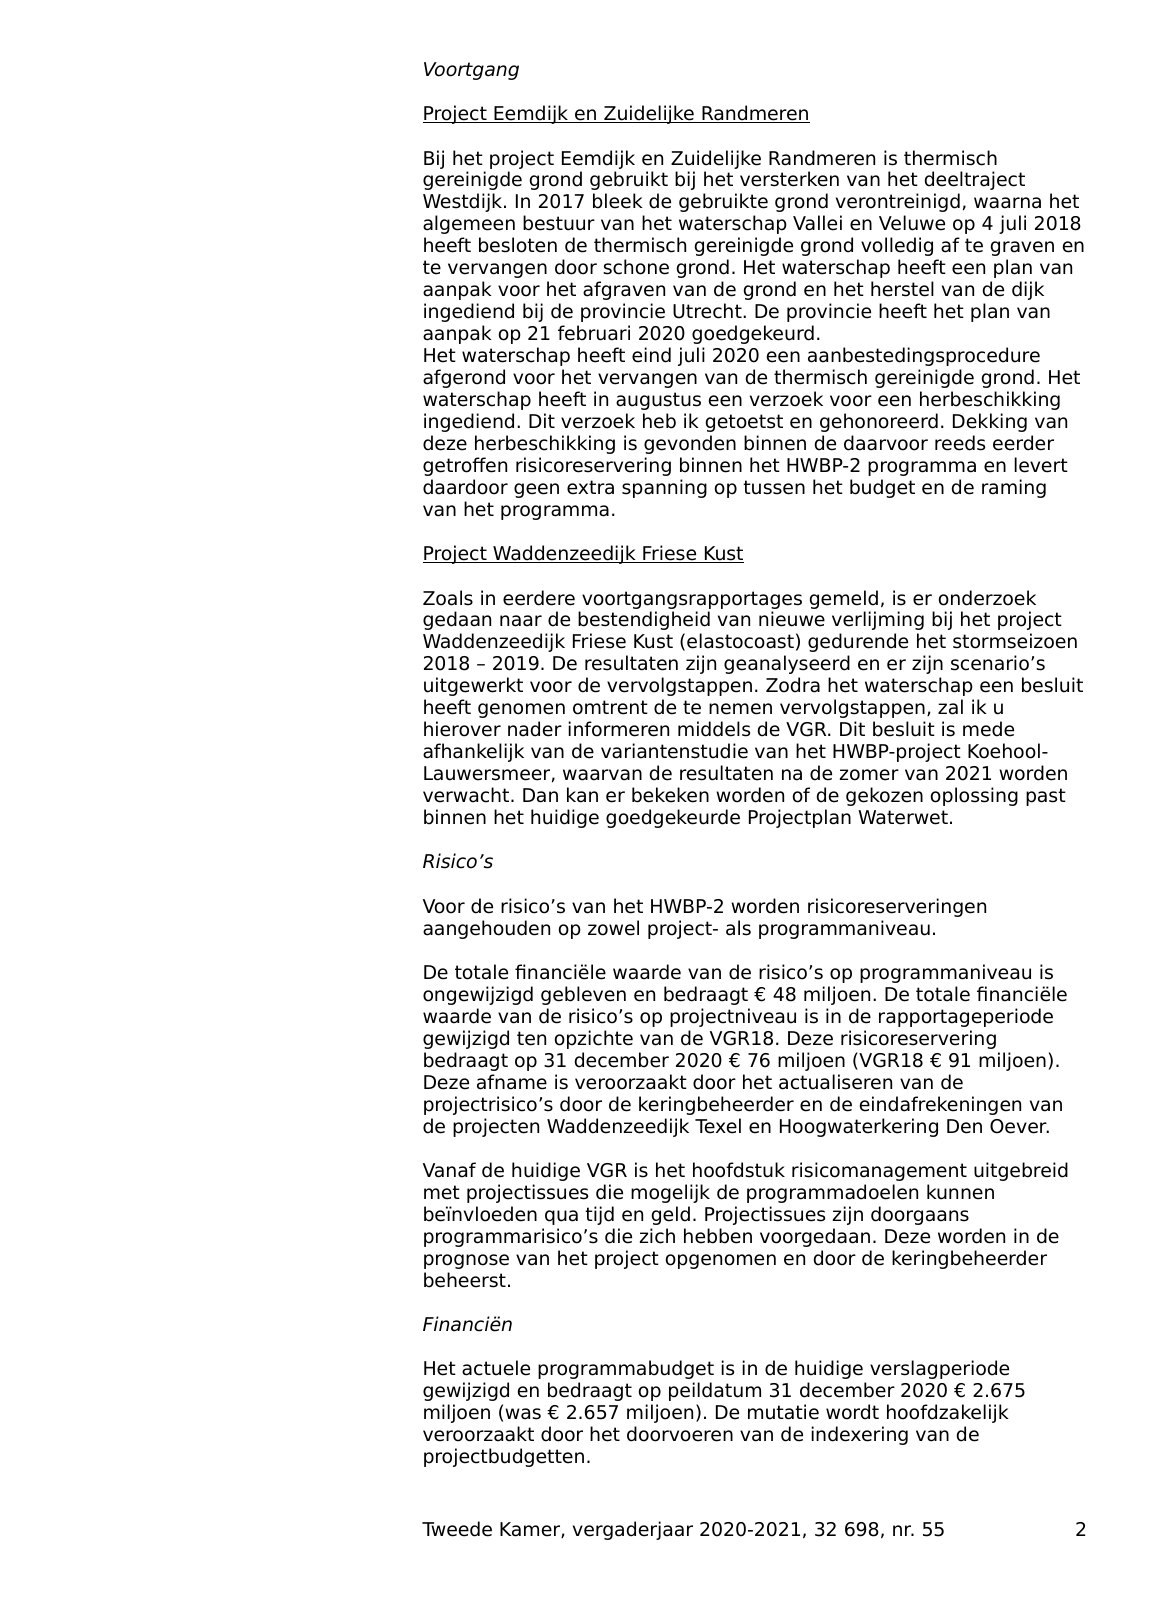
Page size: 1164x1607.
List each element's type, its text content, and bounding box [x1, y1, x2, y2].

subtitle Risico’s [422, 851, 1087, 873]
text Het actuele programmabudget is in de huidige verslagperiode gewijzigd en bedraagt op peildatum 31 december 2020 € 2.675 miljoen (was € 2.657 miljoen). De mutatie wordt hoofdzakelijk veroorzaakt door het doorvoeren van de indexering van de projectbudgetten. [422, 1358, 1087, 1468]
subtitle Project Waddenzeedijk Friese Kust [422, 543, 1087, 565]
text Bij het project Eemdijk en Zuidelijke Randmeren is thermisch gereinigde grond gebruikt bij het versterken van het deeltraject Westdijk. In 2017 bleek de gebruikte grond verontreinigd, waarna het algemeen bestuur van het waterschap Vallei en Veluwe op 4 juli 2018 heeft besloten de thermisch gereinigde grond volledig af te graven en te vervangen door schone grond. Het waterschap heeft een plan van aanpak voor het afgraven van de grond en het herstel van de dijk ingediend bij de provincie Utrecht. De provincie heeft het plan van aanpak op 21 februari 2020 goedgekeurd. [422, 147, 1087, 345]
text Vanaf de huidige VGR is het hoofdstuk risicomanagement uitgebreid met projectissues die mogelijk de programmadoelen kunnen beïnvloeden qua tijd en geld. Projectissues zijn doorgaans programmarisico’s die zich hebben voorgedaan. Deze worden in de prognose van het project opgenomen en door de keringbeheerder beheerst. [422, 1160, 1087, 1292]
subtitle Financiën [422, 1314, 1087, 1336]
subtitle Project Eemdijk en Zuidelijke Randmeren [422, 103, 1087, 125]
text Het waterschap heeft eind juli 2020 een aanbestedingsprocedure afgerond voor het vervangen van de thermisch gereinigde grond. Het waterschap heeft in augustus een verzoek voor een herbeschikking ingediend. Dit verzoek heb ik getoetst en gehonoreerd. Dekking van deze herbeschikking is gevonden binnen de daarvoor reeds eerder getroffen risicoreservering binnen het HWBP-2 programma en levert daardoor geen extra spanning op tussen het budget en de raming van het programma. [422, 345, 1087, 521]
text Voor de risico’s van het HWBP-2 worden risicoreserveringen aangehouden op zowel project- als programmaniveau. [422, 896, 1087, 939]
subtitle Voortgang [422, 59, 1087, 81]
text De totale financiële waarde van de risico’s op programmaniveau is ongewijzigd gebleven en bedraagt € 48 miljoen. De totale financiële waarde van de risico’s op projectniveau is in de rapportageperiode gewijzigd ten opzichte van de VGR18. Deze risicoreservering bedraagt op 31 december 2020 € 76 miljoen (VGR18 € 91 miljoen). Deze afname is veroorzaakt door het actualiseren van de projectrisico’s door de keringbeheerder en de eindafrekeningen van de projecten Waddenzeedijk Texel en Hoogwaterkering Den Oever. [422, 962, 1087, 1137]
text Zoals in eerdere voortgangsrapportages gemeld, is er onderzoek gedaan naar de bestendigheid van nieuwe verlijming bij het project Waddenzeedijk Friese Kust (elastocoast) gedurende het stormseizoen 2018 – 2019. De resultaten zijn geanalyseerd en er zijn scenario’s uitgewerkt voor de vervolgstappen. Zodra het waterschap een besluit heeft genomen omtrent de te nemen vervolgstappen, zal ik u hierover nader informeren middels de VGR. Dit besluit is mede afhankelijk van de variantenstudie van het HWBP-project Koehool-Lauwersmeer, waarvan de resultaten na de zomer van 2021 worden verwacht. Dan kan er bekeken worden of de gekozen oplossing past binnen het huidige goedgekeurde Projectplan Waterwet. [422, 587, 1087, 829]
